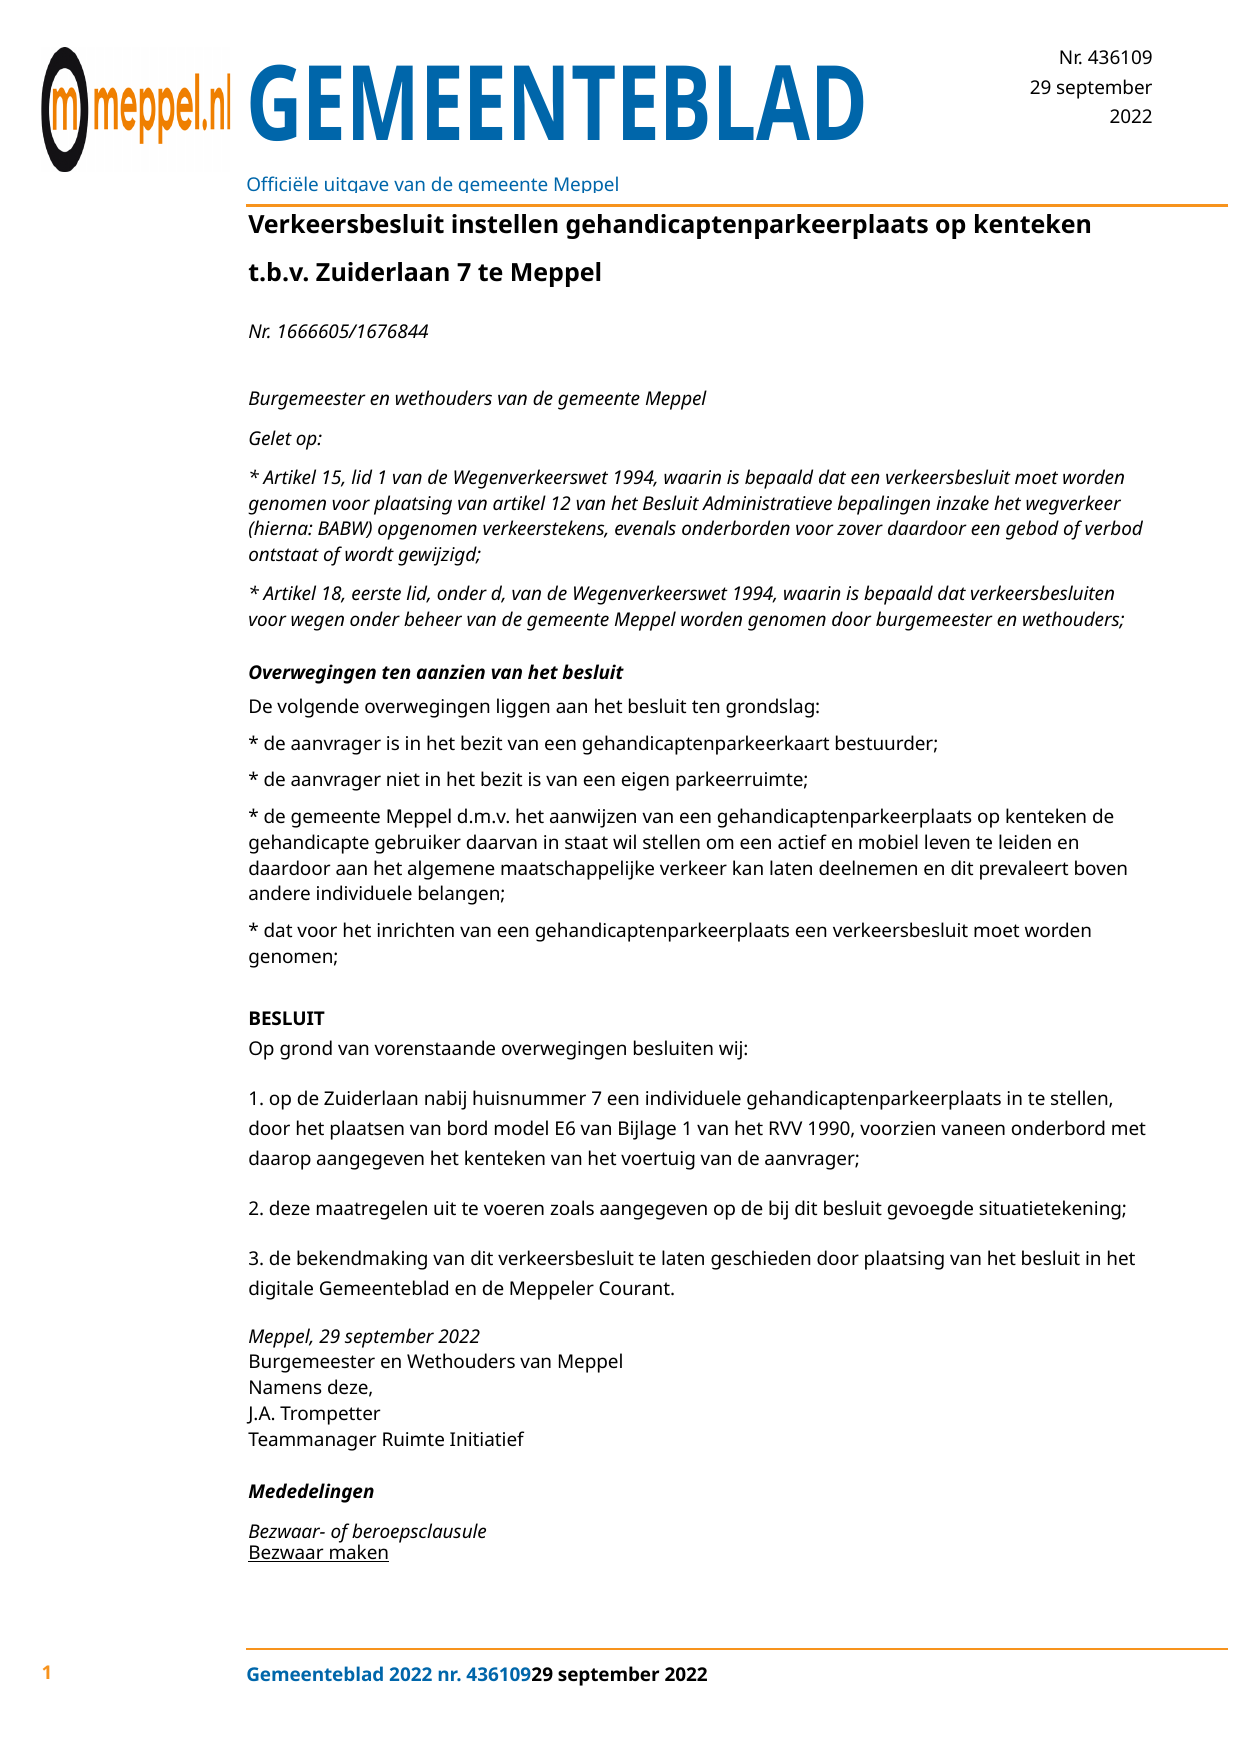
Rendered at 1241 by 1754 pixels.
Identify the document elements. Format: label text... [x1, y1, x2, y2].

picture [41, 47, 231, 172]
text Mededelingen [248, 1479, 1152, 1504]
text * Artikel 18, eerste lid, onder d, van de Wegenverkeerswet 1994, waarin is bepaald dat verkeersbesluiten voor wegen onder beheer van de gemeente Meppel worden genomen door burgemeester en wethouders; [248, 581, 1152, 632]
text * de aanvrager niet in het bezit is van een eigen parkeerruimte; [248, 767, 1152, 792]
text Overwegingen ten aanzien van het besluit [248, 659, 1152, 685]
text Namens deze, [248, 1374, 1152, 1400]
text J.A. Trompetter [248, 1400, 1152, 1426]
text * Artikel 15, lid 1 van de Wegenverkeerswet 1994, waarin is bepaald dat een verkeersbesluit moet worden genomen voor plaatsing van artikel 12 van het Besluit Administratieve bepalingen inzake het wegverkeer (hierna: BABW) opgenomen verkeerstekens, evenals onderborden voor zover daardoor een gebod of verbod ontstaat of wordt gewijzigd; [248, 464, 1152, 567]
text Bezwaar maken [248, 1544, 1152, 1563]
text Op grond van vorenstaande overwegingen besluiten wij: [248, 1035, 1152, 1061]
text De volgende overwegingen liggen aan het besluit ten grondslag: [248, 693, 1152, 719]
text Nr. 1666605/1676844 [248, 318, 1152, 344]
text * dat voor het inrichten van een gehandicaptenparkeerplaats een verkeersbesluit moet worden genomen; [248, 917, 1152, 968]
text * de aanvrager is in het bezit van een gehandicaptenparkeerkaart bestuurder; [248, 730, 1152, 756]
text Verkeersbesluit instellen gehandicaptenparkeerplaats op kenteken t.b.v. Zuiderlaan 7 te Meppel [248, 207, 1152, 288]
text Teammanager Ruimte Initiatief [248, 1426, 1152, 1452]
text Burgemeester en Wethouders van Meppel [248, 1349, 1152, 1374]
text Gelet op: [248, 425, 1152, 451]
text Burgemeester en wethouders van de gemeente Meppel [248, 386, 1152, 411]
text 2. deze maatregelen uit te voeren zoals aangegeven op de bij dit besluit gevoegde situatietekening; [248, 1195, 1152, 1221]
text Meppel, 29 september 2022 [248, 1323, 1152, 1349]
text * de gemeente Meppel d.m.v. het aanwijzen van een gehandicaptenparkeerplaats op kenteken de gehandicapte gebruiker daarvan in staat wil stellen om een actief en mobiel leven te leiden en daardoor aan het algemene maatschappelijke verkeer kan laten deelnemen en dit prevaleert boven andere individuele belangen; [248, 803, 1152, 906]
text Bezwaar- of beroepsclausule [248, 1518, 1152, 1544]
text 1. op de Zuiderlaan nabij huisnummer 7 een individuele gehandicaptenparkeerplaats in te stellen, door het plaatsen van bord model E6 van Bijlage 1 van het RVV 1990, voorzien vaneen onderbord met daarop aangegeven het kenteken van het voertuig van de aanvrager; [248, 1086, 1152, 1170]
text BESLUIT [248, 1006, 1152, 1031]
text 3. de bekendmaking van dit verkeersbesluit te laten geschieden door plaatsing van het besluit in het digitale Gemeenteblad en de Meppeler Courant. [248, 1246, 1152, 1301]
